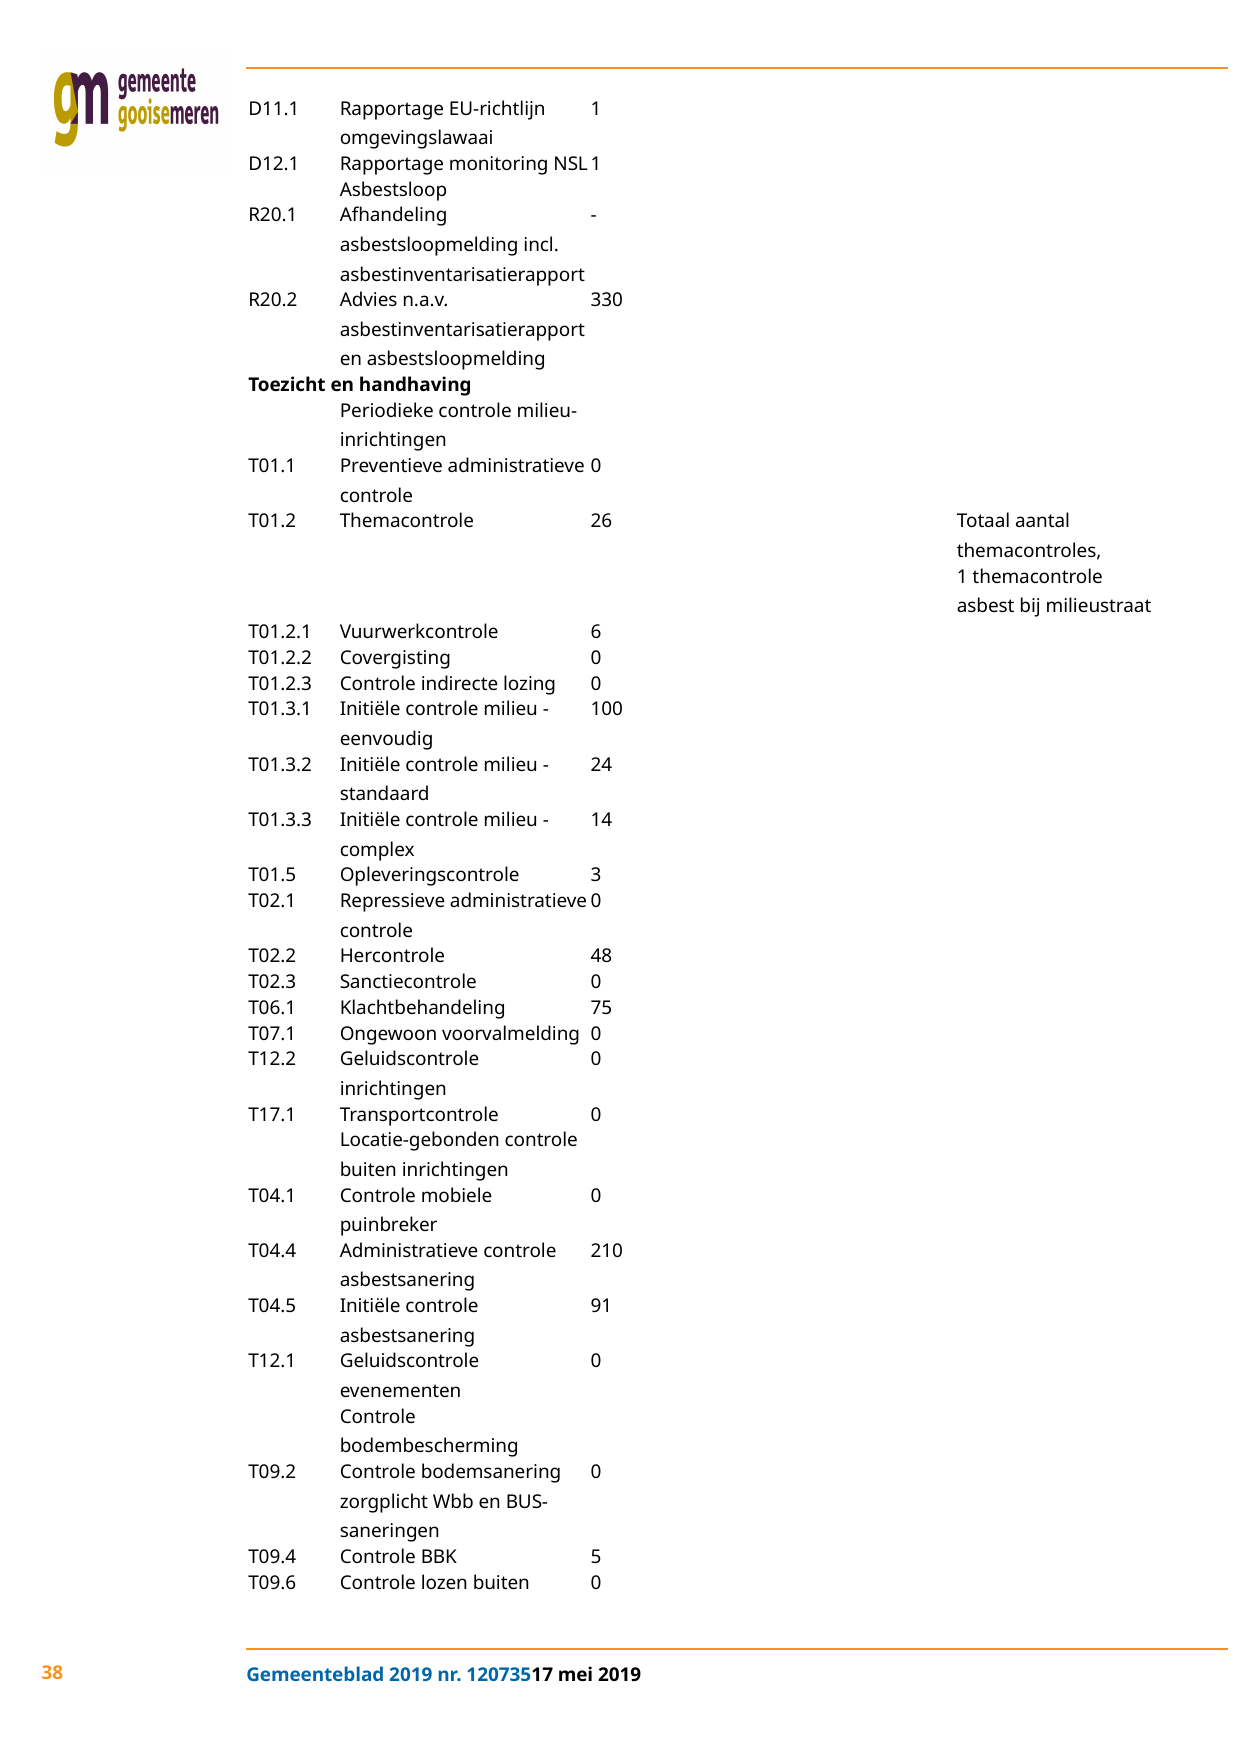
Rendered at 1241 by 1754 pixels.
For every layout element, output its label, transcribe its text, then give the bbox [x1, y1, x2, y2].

table_cell T01.3.2 [248, 751, 339, 806]
table_cell [340, 563, 590, 618]
table_cell Administratieve controle asbestsanering [340, 1237, 590, 1292]
table_cell Controle bodemsanering zorgplicht Wbb en BUS-saneringen [340, 1458, 590, 1543]
table_cell [774, 371, 865, 397]
table_cell [957, 1403, 1152, 1458]
table_cell [682, 1403, 773, 1458]
table_cell [865, 508, 957, 563]
table_cell [682, 371, 773, 397]
table_cell [682, 696, 773, 751]
table_cell [774, 1569, 865, 1595]
table_cell [865, 644, 957, 670]
table_cell [865, 1126, 957, 1182]
table_cell [865, 1182, 957, 1237]
table_cell [957, 1126, 1152, 1182]
table_cell [865, 286, 957, 371]
table_cell [865, 176, 957, 202]
table_cell 0 [590, 644, 682, 670]
table_cell 1 themacontrole asbest bij milieustraat [957, 563, 1152, 618]
table_cell 330 [590, 286, 682, 371]
table_cell [774, 968, 865, 994]
table_cell [682, 1348, 773, 1403]
table_cell [865, 1543, 957, 1569]
table_cell [774, 508, 865, 563]
table_cell [590, 176, 682, 202]
table_cell [865, 1569, 957, 1595]
table_cell [774, 150, 865, 176]
table_cell 0 [590, 1045, 682, 1101]
table_cell [957, 1348, 1152, 1403]
table_cell [865, 943, 957, 968]
table_cell [682, 1020, 773, 1045]
table_cell [865, 670, 957, 696]
table_cell 1 [590, 95, 682, 150]
table_cell [682, 1182, 773, 1237]
table_cell 0 [590, 1101, 682, 1126]
table_cell [682, 644, 773, 670]
table_cell Opleveringscontrole [340, 861, 590, 887]
table_cell Geluidscontrole inrichtingen [340, 1045, 590, 1101]
table_cell [590, 1403, 682, 1458]
table_cell [865, 1101, 957, 1126]
table_cell [957, 397, 1152, 452]
table_cell [957, 286, 1152, 371]
table_cell [682, 150, 773, 176]
table_cell [774, 1101, 865, 1126]
table_cell Initiële controle milieu - standaard [340, 751, 590, 806]
table_cell 0 [590, 1569, 682, 1595]
table_cell T04.1 [248, 1182, 339, 1237]
table_cell [957, 943, 1152, 968]
table_cell 6 [590, 618, 682, 644]
table_cell T04.4 [248, 1237, 339, 1292]
table_cell [774, 1458, 865, 1543]
table_cell T09.2 [248, 1458, 339, 1543]
table_cell 0 [590, 670, 682, 696]
table_cell Periodieke controle milieu-inrichtingen [340, 397, 590, 452]
table_cell Totaal aantal themacontroles, [957, 508, 1152, 563]
table_cell D12.1 [248, 150, 339, 176]
table_cell [957, 670, 1152, 696]
table_cell [248, 176, 339, 202]
table_cell Klachtbehandeling [340, 994, 590, 1020]
table_cell [957, 994, 1152, 1020]
table_cell [865, 397, 957, 452]
table_cell 100 [590, 696, 682, 751]
table_cell [774, 95, 865, 150]
table_cell [957, 1293, 1152, 1348]
table_cell 26 [590, 508, 682, 563]
table_cell [957, 1045, 1152, 1101]
table_cell [774, 806, 865, 861]
table_cell Locatie-gebonden controle buiten inrichtingen [340, 1126, 590, 1182]
table_cell [682, 95, 773, 150]
table_cell [774, 1293, 865, 1348]
table_cell [957, 887, 1152, 942]
table_cell [957, 968, 1152, 994]
table_cell Preventieve administratieve controle [340, 453, 590, 508]
table_cell 48 [590, 943, 682, 968]
table_cell [682, 887, 773, 942]
table_cell [682, 1101, 773, 1126]
table_cell 210 [590, 1237, 682, 1292]
table_cell [590, 1126, 682, 1182]
table_cell [957, 176, 1152, 202]
table_cell [682, 176, 773, 202]
table_cell Advies n.a.v. asbestinventarisatierapport en asbestsloopmelding [340, 286, 590, 371]
table_cell R20.2 [248, 286, 339, 371]
table_cell 14 [590, 806, 682, 861]
table_cell Geluidscontrole evenementen [340, 1348, 590, 1403]
table_cell Controle BBK [340, 1543, 590, 1569]
table_cell [865, 1020, 957, 1045]
table_cell 75 [590, 994, 682, 1020]
table_cell [774, 670, 865, 696]
table_cell Afhandeling asbestsloopmelding incl. asbestinventarisatierapport [340, 202, 590, 286]
table_cell Hercontrole [340, 943, 590, 968]
table_cell [774, 618, 865, 644]
table_cell [682, 1543, 773, 1569]
table_cell [774, 943, 865, 968]
table_cell [865, 95, 957, 150]
table_cell 0 [590, 1020, 682, 1045]
table_cell 1 [590, 150, 682, 176]
table_cell Sanctiecontrole [340, 968, 590, 994]
table_cell [957, 618, 1152, 644]
table_cell Covergisting [340, 644, 590, 670]
table_cell Themacontrole [340, 508, 590, 563]
table_cell [248, 1126, 339, 1182]
table_cell [865, 1403, 957, 1458]
table_cell [774, 696, 865, 751]
table_cell [865, 1348, 957, 1403]
table_cell [865, 1237, 957, 1292]
table_cell [682, 1237, 773, 1292]
table_cell [248, 397, 339, 452]
table_cell D11.1 [248, 95, 339, 150]
table_cell T01.2.2 [248, 644, 339, 670]
table_cell [682, 1045, 773, 1101]
table_cell Controle bodembescherming [340, 1403, 590, 1458]
table_cell 0 [590, 968, 682, 994]
table_cell [957, 644, 1152, 670]
table_cell [248, 563, 339, 618]
table_cell [774, 202, 865, 286]
table_cell Repressieve administratieve controle [340, 887, 590, 942]
table_cell [957, 1543, 1152, 1569]
table_cell T09.4 [248, 1543, 339, 1569]
table_cell [682, 286, 773, 371]
table_cell 5 [590, 1543, 682, 1569]
table_cell [774, 994, 865, 1020]
table_cell Controle indirecte lozing [340, 670, 590, 696]
table_cell [682, 453, 773, 508]
table_cell [865, 861, 957, 887]
table_cell Rapportage monitoring NSL [340, 150, 590, 176]
table_cell T06.1 [248, 994, 339, 1020]
table_cell [957, 150, 1152, 176]
table_cell [682, 994, 773, 1020]
table_cell [865, 1293, 957, 1348]
table_cell [682, 1569, 773, 1595]
table_cell Controle mobiele puinbreker [340, 1182, 590, 1237]
table_cell Initiële controle asbestsanering [340, 1293, 590, 1348]
table_cell [865, 150, 957, 176]
table_cell T17.1 [248, 1101, 339, 1126]
table_cell Ongewoon voorvalmelding [340, 1020, 590, 1045]
table_cell [865, 887, 957, 942]
table_cell [248, 1403, 339, 1458]
table_cell [957, 1458, 1152, 1543]
table_cell 0 [590, 1348, 682, 1403]
table_cell [774, 563, 865, 618]
table_cell [682, 670, 773, 696]
table_cell [774, 644, 865, 670]
table_cell [774, 887, 865, 942]
table_cell 0 [590, 1182, 682, 1237]
table_cell [774, 397, 865, 452]
table_cell 0 [590, 1458, 682, 1543]
table_cell [865, 453, 957, 508]
table_cell Controle lozen buiten [340, 1569, 590, 1595]
table_cell [774, 1182, 865, 1237]
table_cell T07.1 [248, 1020, 339, 1045]
table_cell [957, 861, 1152, 887]
table_cell Asbestsloop [340, 176, 590, 202]
table_cell [865, 1458, 957, 1543]
picture [41, 47, 231, 172]
table_cell [957, 1569, 1152, 1595]
table_cell T01.1 [248, 453, 339, 508]
table_cell [865, 696, 957, 751]
table_cell [774, 1348, 865, 1403]
table_cell [774, 1045, 865, 1101]
table_cell 0 [590, 453, 682, 508]
table_cell Transportcontrole [340, 1101, 590, 1126]
table_cell [957, 751, 1152, 806]
table_cell [957, 95, 1152, 150]
table_cell [865, 618, 957, 644]
table_cell [590, 397, 682, 452]
table_cell T09.6 [248, 1569, 339, 1595]
table_cell T01.2 [248, 508, 339, 563]
table_cell T02.3 [248, 968, 339, 994]
table_cell [774, 176, 865, 202]
table_cell [774, 1020, 865, 1045]
table_cell T01.2.1 [248, 618, 339, 644]
table_cell [590, 563, 682, 618]
table_cell 24 [590, 751, 682, 806]
table_cell [682, 943, 773, 968]
table_cell [957, 696, 1152, 751]
table_cell T01.5 [248, 861, 339, 887]
table_cell [682, 563, 773, 618]
table_cell R20.1 [248, 202, 339, 286]
table_cell [682, 1293, 773, 1348]
table_cell [957, 1101, 1152, 1126]
table_cell Initiële controle milieu - complex [340, 806, 590, 861]
table_cell T01.3.1 [248, 696, 339, 751]
table_cell [682, 968, 773, 994]
table_cell T12.1 [248, 1348, 339, 1403]
table_cell [865, 371, 957, 397]
table_cell 0 [590, 887, 682, 942]
table_cell [774, 751, 865, 806]
table_cell [682, 508, 773, 563]
table_cell [590, 371, 682, 397]
table_cell [865, 202, 957, 286]
table_cell [774, 1126, 865, 1182]
table_cell - [590, 202, 682, 286]
table_cell [682, 751, 773, 806]
table_cell Vuurwerkcontrole [340, 618, 590, 644]
table_cell [957, 371, 1152, 397]
table_cell [682, 618, 773, 644]
table_cell 91 [590, 1293, 682, 1348]
table_cell T12.2 [248, 1045, 339, 1101]
table_cell [957, 1020, 1152, 1045]
table_cell [865, 563, 957, 618]
table_cell Toezicht en handhaving [248, 371, 590, 397]
table_cell [865, 1045, 957, 1101]
table_cell T01.3.3 [248, 806, 339, 861]
table_cell [682, 806, 773, 861]
table_cell [682, 1126, 773, 1182]
table_cell [774, 1403, 865, 1458]
table_cell [957, 1237, 1152, 1292]
table_cell [682, 397, 773, 452]
table_cell T02.2 [248, 943, 339, 968]
table_cell [774, 1237, 865, 1292]
table_cell [774, 861, 865, 887]
table_cell [957, 453, 1152, 508]
table_cell [865, 994, 957, 1020]
table_cell [682, 861, 773, 887]
table_cell 3 [590, 861, 682, 887]
table_cell [957, 1182, 1152, 1237]
table_cell [682, 202, 773, 286]
table_cell Rapportage EU-richtlijn omgevingslawaai [340, 95, 590, 150]
table_cell [774, 453, 865, 508]
table_cell [865, 751, 957, 806]
table_cell T04.5 [248, 1293, 339, 1348]
table_cell [865, 968, 957, 994]
table_cell [957, 806, 1152, 861]
table_cell [682, 1458, 773, 1543]
table_cell [865, 806, 957, 861]
table_cell [774, 286, 865, 371]
table_cell [774, 1543, 865, 1569]
table_cell T01.2.3 [248, 670, 339, 696]
table_cell T02.1 [248, 887, 339, 942]
table_cell Initiële controle milieu - eenvoudig [340, 696, 590, 751]
table_cell [957, 202, 1152, 286]
